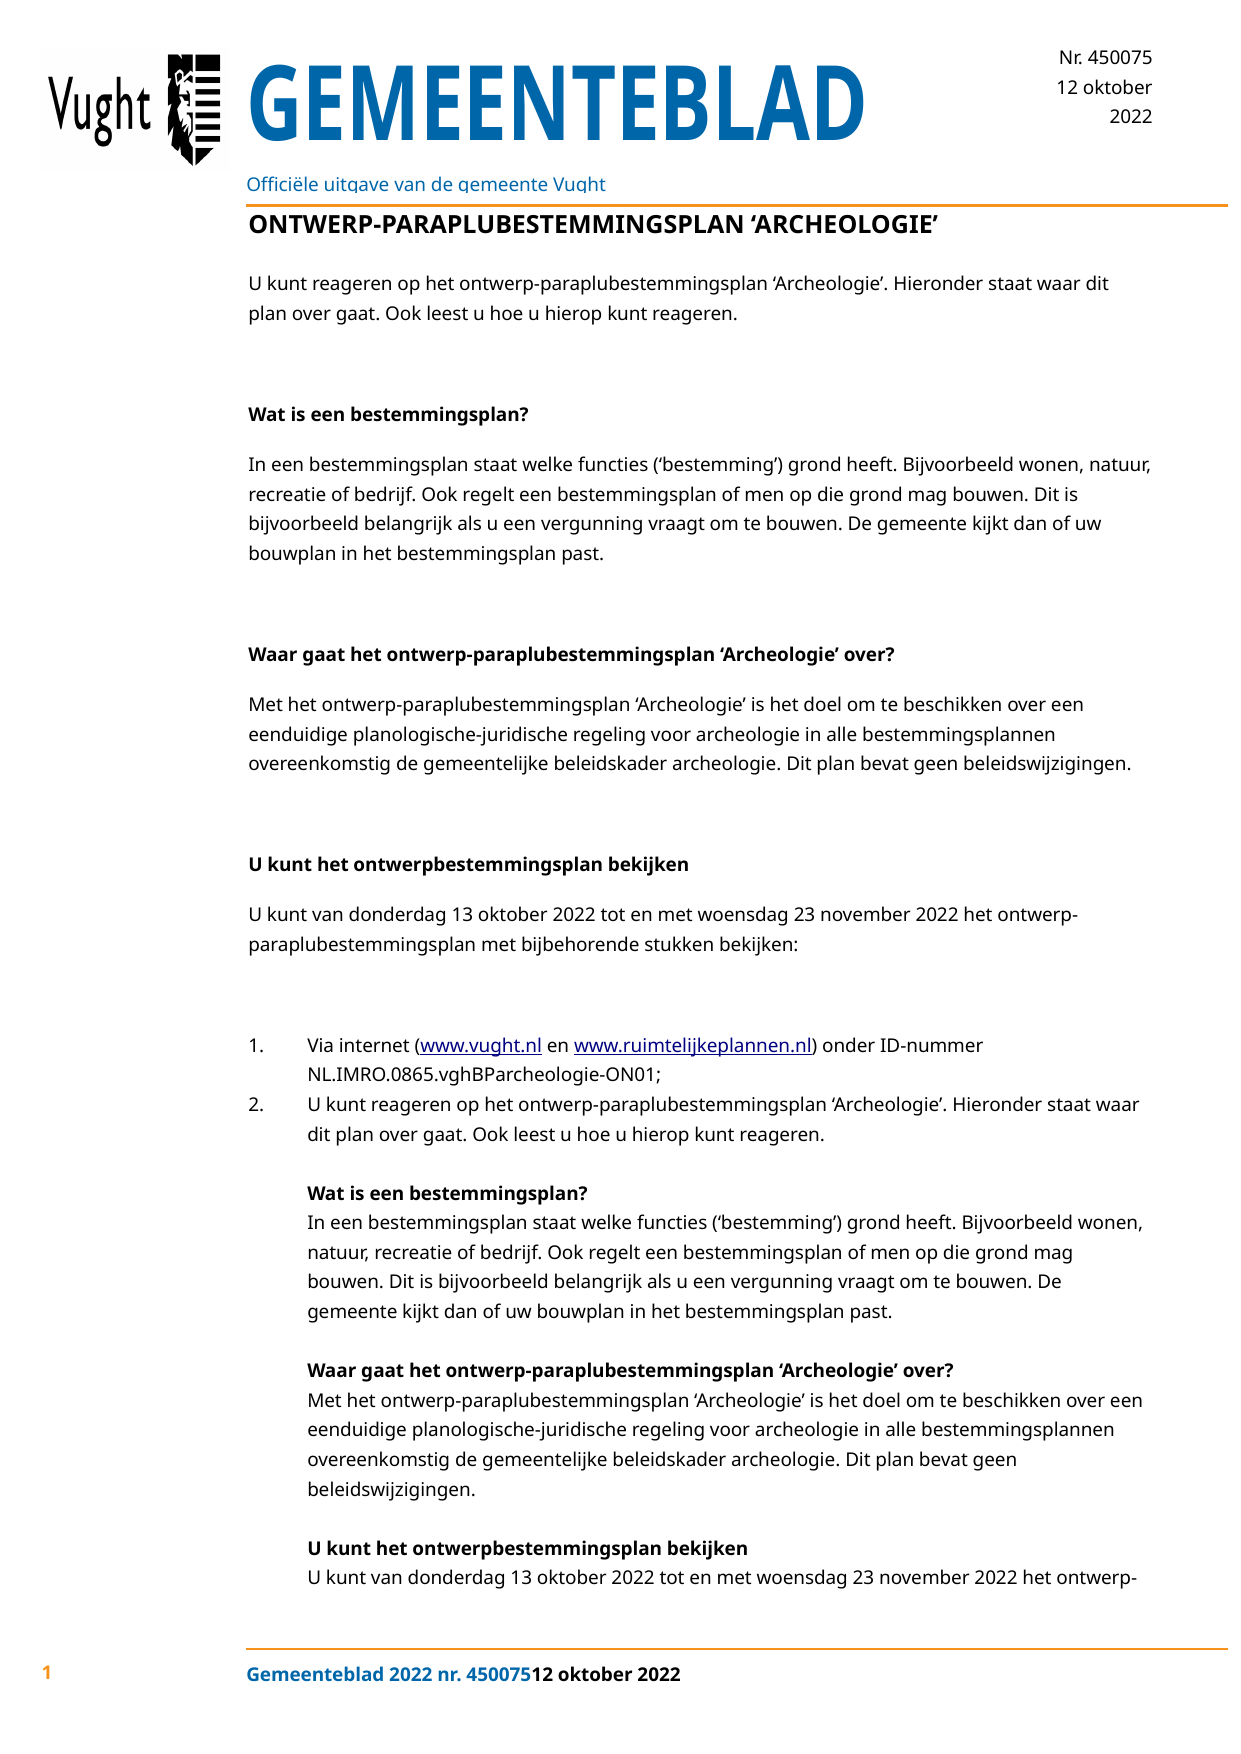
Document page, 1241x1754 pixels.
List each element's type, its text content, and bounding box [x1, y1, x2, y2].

list Via internet (www.vught.nl en www.ruimtelijkeplannen.nl) onder ID-nummer NL.IMRO.0865.vghBParcheologie-ON01; [248, 1032, 1152, 1087]
text ONTWERP-PARAPLUBESTEMMINGSPLAN ‘ARCHEOLOGIE’ [248, 207, 1152, 241]
list U kunt reageren op het ontwerp-paraplubestemmingsplan ‘Archeologie’. Hieronder staat waar dit plan over gaat. Ook leest u hoe u hierop kunt reageren. [248, 1091, 1152, 1146]
text U kunt het ontwerpbestemmingsplan bekijken [248, 851, 1152, 877]
picture [41, 47, 231, 172]
text Wat is een bestemmingsplan? [248, 401, 1152, 426]
text Waar gaat het ontwerp-paraplubestemmingsplan ‘Archeologie’ over? [248, 641, 1152, 666]
list In een bestemmingsplan staat welke functies (‘bestemming’) grond heeft. Bijvoorbeeld wonen, natuur, recreatie of bedrijf. Ook regelt een bestemmingsplan of men op die grond mag bouwen. Dit is bijvoorbeeld belangrijk als u een vergunning vraagt om te bouwen. De gemeente kijkt dan of uw bouwplan in het bestemmingsplan past. [248, 1209, 1152, 1324]
text Met het ontwerp-paraplubestemmingsplan ‘Archeologie’ is het doel om te beschikken over een eenduidige planologische-juridische regeling voor archeologie in alle bestemmingsplannen overeenkomstig de gemeentelijke beleidskader archeologie. Dit plan bevat geen beleidswijzigingen. [248, 691, 1152, 776]
list Met het ontwerp-paraplubestemmingsplan ‘Archeologie’ is het doel om te beschikken over een eenduidige planologische-juridische regeling voor archeologie in alle bestemmingsplannen overeenkomstig de gemeentelijke beleidskader archeologie. Dit plan bevat geen beleidswijzigingen. [248, 1387, 1152, 1501]
list U kunt van donderdag 13 oktober 2022 tot en met woensdag 23 november 2022 het ontwerp- [248, 1564, 1152, 1590]
list Waar gaat het ontwerp-paraplubestemmingsplan ‘Archeologie’ over? [248, 1357, 1152, 1383]
list Wat is een bestemmingsplan? [248, 1180, 1152, 1206]
text U kunt van donderdag 13 oktober 2022 tot en met woensdag 23 november 2022 het ontwerp-paraplubestemmingsplan met bijbehorende stukken bekijken: [248, 902, 1152, 957]
text In een bestemmingsplan staat welke functies (‘bestemming’) grond heeft. Bijvoorbeeld wonen, natuur, recreatie of bedrijf. Ook regelt een bestemmingsplan of men op die grond mag bouwen. Dit is bijvoorbeeld belangrijk als u een vergunning vraagt om te bouwen. De gemeente kijkt dan of uw bouwplan in het bestemmingsplan past. [248, 451, 1152, 566]
list U kunt het ontwerpbestemmingsplan bekijken [248, 1535, 1152, 1561]
text U kunt reageren op het ontwerp-paraplubestemmingsplan ‘Archeologie’. Hieronder staat waar dit plan over gaat. Ook leest u hoe u hierop kunt reageren. [248, 270, 1152, 326]
